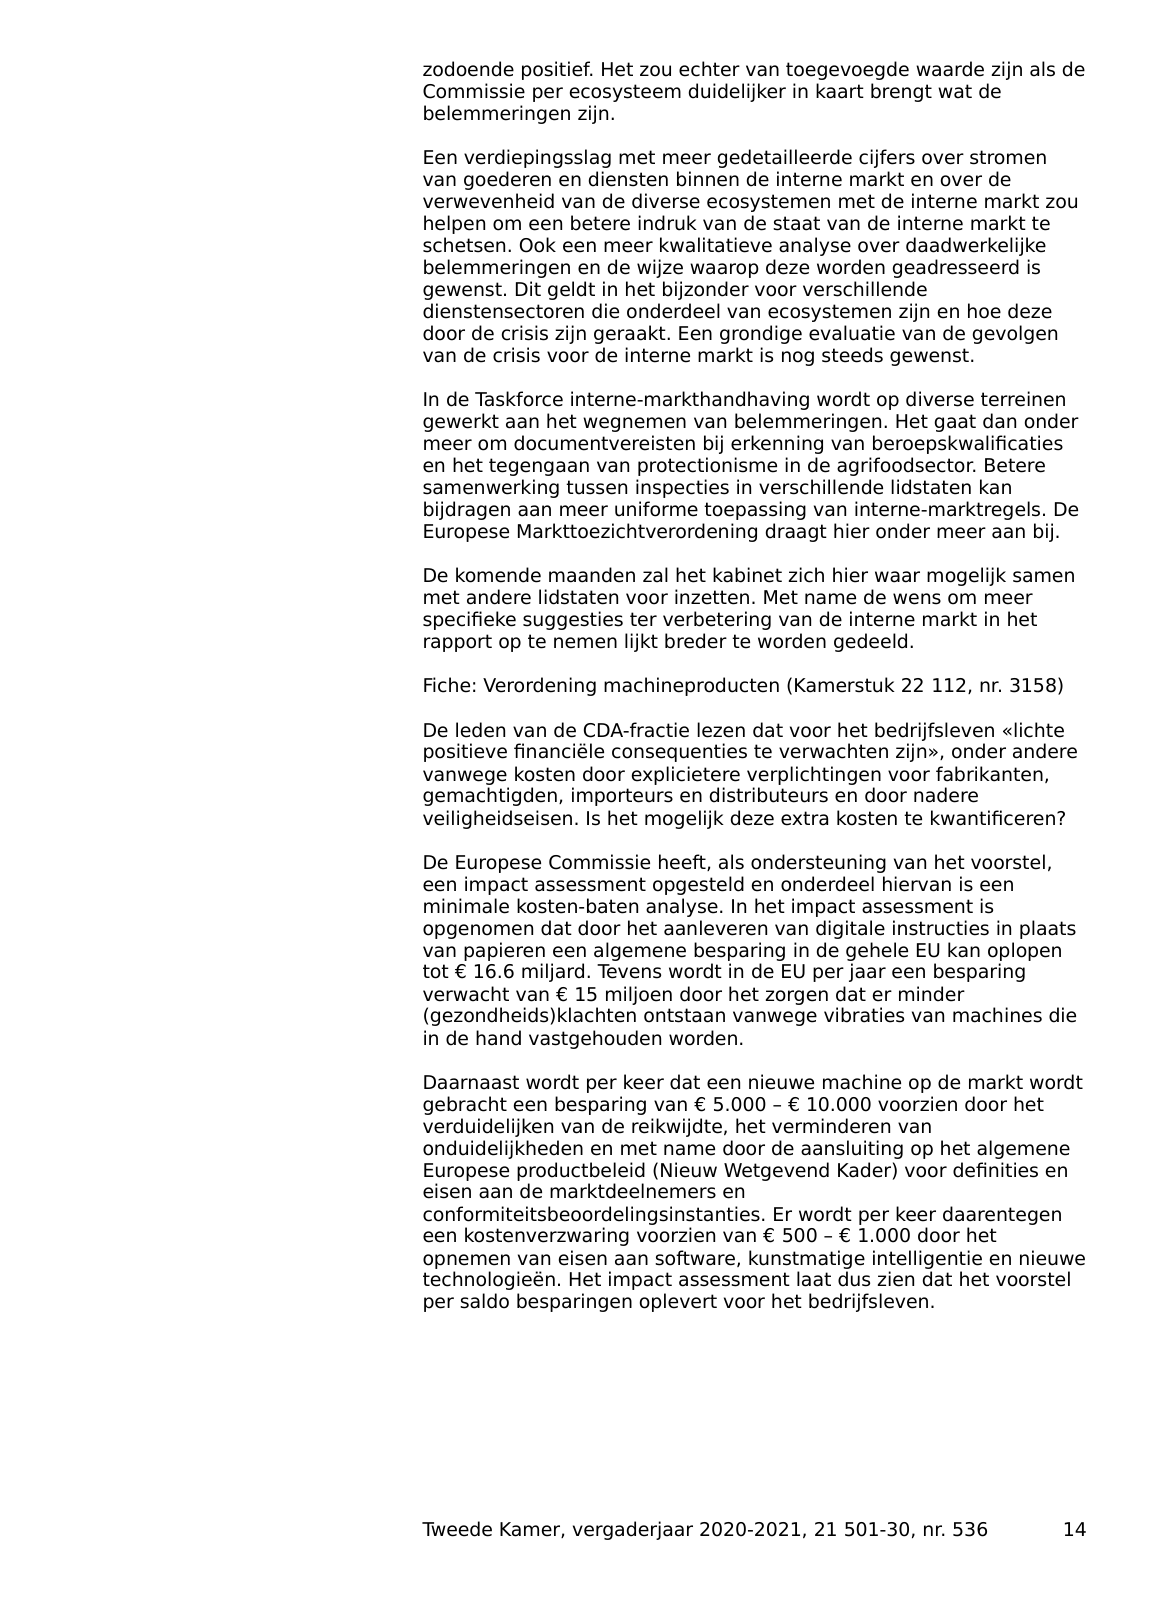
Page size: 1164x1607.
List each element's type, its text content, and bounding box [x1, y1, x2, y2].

text Daarnaast wordt per keer dat een nieuwe machine op de markt wordt gebracht een besparing van € 5.000 – € 10.000 voorzien door het verduidelijken van de reikwijdte, het verminderen van onduidelijkheden en met name door de aansluiting op het algemene Europese productbeleid (Nieuw Wetgevend Kader) voor definities en eisen aan de marktdeelnemers en conformiteitsbeoordelingsinstanties. Er wordt per keer daarentegen een kostenverzwaring voorzien van € 500 – € 1.000 door het opnemen van eisen aan software, kunstmatige intelligentie en nieuwe technologieën. Het impact assessment laat dus zien dat het voorstel per saldo besparingen oplevert voor het bedrijfsleven. [422, 1072, 1087, 1313]
text De leden van de CDA-fractie lezen dat voor het bedrijfsleven «lichte positieve financiële consequenties te verwachten zijn», onder andere vanwege kosten door explicietere verplichtingen voor fabrikanten, gemachtigden, importeurs en distributeurs en door nadere veiligheidseisen. Is het mogelijk deze extra kosten te kwantificeren? [422, 719, 1087, 829]
text Een verdiepingsslag met meer gedetailleerde cijfers over stromen van goederen en diensten binnen de interne markt en over de verwevenheid van de diverse ecosystemen met de interne markt zou helpen om een betere indruk van de staat van de interne markt te schetsen. Ook een meer kwalitatieve analyse over daadwerkelijke belemmeringen en de wijze waarop deze worden geadresseerd is gewenst. Dit geldt in het bijzonder voor verschillende dienstensectoren die onderdeel van ecosystemen zijn en hoe deze door de crisis zijn geraakt. Een grondige evaluatie van de gevolgen van de crisis voor de interne markt is nog steeds gewenst. [422, 147, 1087, 367]
text De komende maanden zal het kabinet zich hier waar mogelijk samen met andere lidstaten voor inzetten. Met name de wens om meer specifieke suggesties ter verbetering van de interne markt in het rapport op te nemen lijkt breder te worden gedeeld. [422, 565, 1087, 653]
text In de Taskforce interne-markthandhaving wordt op diverse terreinen gewerkt aan het wegnemen van belemmeringen. Het gaat dan onder meer om documentvereisten bij erkenning van beroepskwalificaties en het tegengaan van protectionisme in de agrifoodsector. Betere samenwerking tussen inspecties in verschillende lidstaten kan bijdragen aan meer uniforme toepassing van interne-marktregels. De Europese Markttoezichtverordening draagt hier onder meer aan bij. [422, 389, 1087, 543]
text De Europese Commissie heeft, als ondersteuning van het voorstel, een impact assessment opgesteld en onderdeel hiervan is een minimale kosten-baten analyse. In het impact assessment is opgenomen dat door het aanleveren van digitale instructies in plaats van papieren een algemene besparing in de gehele EU kan oplopen tot € 16.6 miljard. Tevens wordt in de EU per jaar een besparing verwacht van € 15 miljoen door het zorgen dat er minder (gezondheids)klachten ontstaan vanwege vibraties van machines die in de hand vastgehouden worden. [422, 852, 1087, 1049]
subtitle Fiche: Verordening machineproducten (Kamerstuk 22 112, nr. 3158) [422, 675, 1087, 697]
text zodoende positief. Het zou echter van toegevoegde waarde zijn als de Commissie per ecosysteem duidelijker in kaart brengt wat de belemmeringen zijn. [422, 59, 1087, 125]
